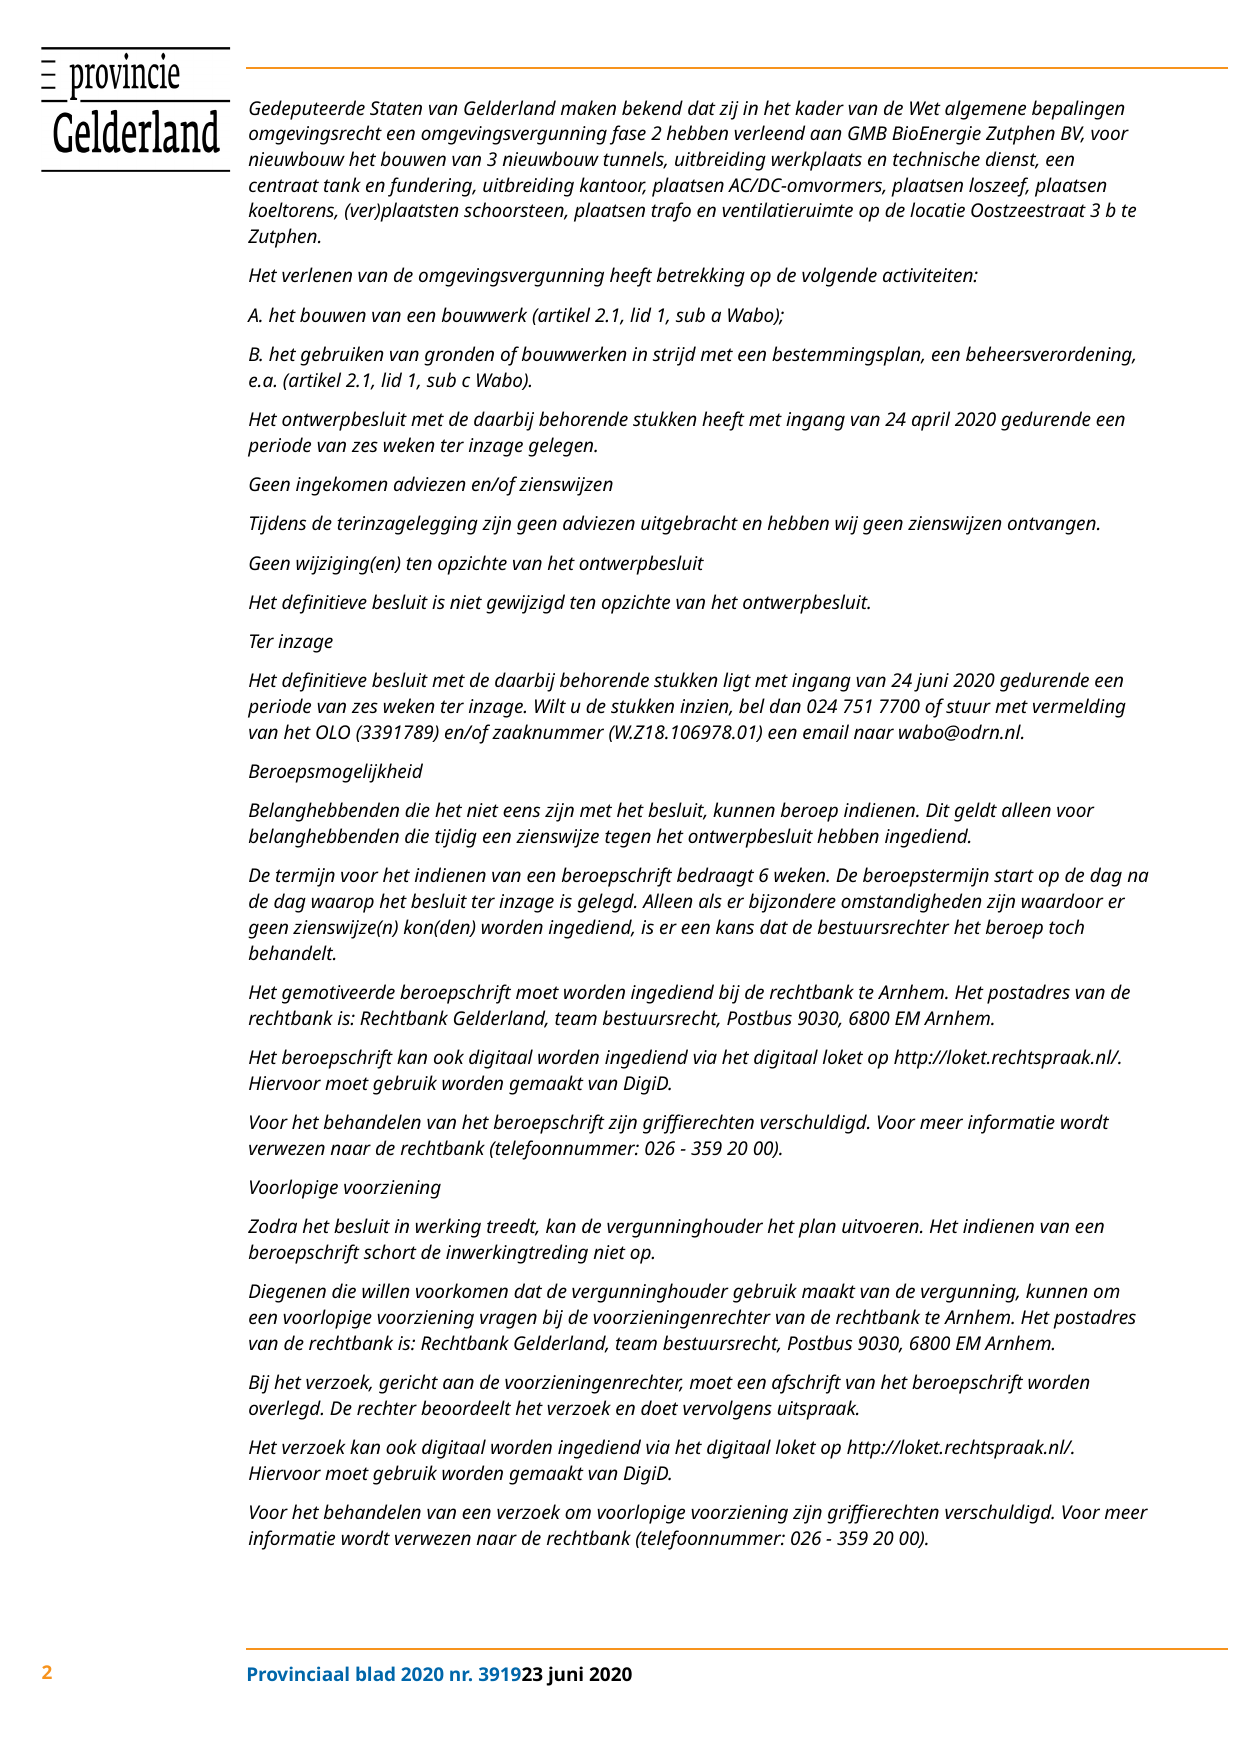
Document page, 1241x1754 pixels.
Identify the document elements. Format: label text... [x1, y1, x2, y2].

text De termijn voor het indienen van een beroepschrift bedraagt 6 weken. De beroepstermijn start op de dag na de dag waarop het besluit ter inzage is gelegd. Alleen als er bijzondere omstandigheden zijn waardoor er geen zienswijze(n) kon(den) worden ingediend, is er een kans dat de bestuursrechter het beroep toch behandelt. [248, 863, 1152, 966]
text Geen wijziging(en) ten opzichte van het ontwerpbesluit [248, 550, 1152, 576]
text B. het gebruiken van gronden of bouwwerken in strijd met een bestemmingsplan, een beheersverordening, e.a. (artikel 2.1, lid 1, sub c Wabo). [248, 341, 1152, 393]
text Tijdens de terinzagelegging zijn geen adviezen uitgebracht en hebben wij geen zienswijzen ontvangen. [248, 511, 1152, 536]
text Beroepsmogelijkheid [248, 758, 1152, 784]
text Belanghebbenden die het niet eens zijn met het besluit, kunnen beroep indienen. Dit geldt alleen voor belanghebbenden die tijdig een zienswijze tegen het ontwerpbesluit hebben ingediend. [248, 798, 1152, 849]
text Het verlenen van de omgevingsvergunning heeft betrekking op de volgende activiteiten: [248, 263, 1152, 288]
text Voorlopige voorziening [248, 1174, 1152, 1200]
text Het verzoek kan ook digitaal worden ingediend via het digitaal loket op http://loket.rechtspraak.nl/. Hiervoor moet gebruik worden gemaakt van DigiD. [248, 1434, 1152, 1486]
text Voor het behandelen van een verzoek om voorlopige voorziening zijn griffierechten verschuldigd. Voor meer informatie wordt verwezen naar de rechtbank (telefoonnummer: 026 - 359 20 00). [248, 1499, 1152, 1551]
text Het definitieve besluit is niet gewijzigd ten opzichte van het ontwerpbesluit. [248, 589, 1152, 615]
text Geen ingekomen adviezen en/of zienswijzen [248, 471, 1152, 497]
text A. het bouwen van een bouwwerk (artikel 2.1, lid 1, sub a Wabo); [248, 302, 1152, 328]
text Het beroepschrift kan ook digitaal worden ingediend via het digitaal loket op http://loket.rechtspraak.nl/. Hiervoor moet gebruik worden gemaakt van DigiD. [248, 1044, 1152, 1096]
text Het ontwerpbesluit met de daarbij behorende stukken heeft met ingang van 24 april 2020 gedurende een periode van zes weken ter inzage gelegen. [248, 406, 1152, 458]
text Diegenen die willen voorkomen dat de vergunninghouder gebruik maakt van de vergunning, kunnen om een voorlopige voorziening vragen bij de voorzieningenrechter van de rechtbank te Arnhem. Het postadres van de rechtbank is: Rechtbank Gelderland, team bestuursrecht, Postbus 9030, 6800 EM Arnhem. [248, 1278, 1152, 1356]
text Bij het verzoek, gericht aan de voorzieningenrechter, moet een afschrift van het beroepschrift worden overlegd. De rechter beoordeelt het verzoek en doet vervolgens uitspraak. [248, 1369, 1152, 1421]
text Gedeputeerde Staten van Gelderland maken bekend dat zij in het kader van de Wet algemene bepalingen omgevingsrecht een omgevingsvergunning fase 2 hebben verleend aan GMB BioEnergie Zutphen BV, voor nieuwbouw het bouwen van 3 nieuwbouw tunnels, uitbreiding werkplaats en technische dienst, een centraat tank en fundering, uitbreiding kantoor, plaatsen AC/DC-omvormers, plaatsen loszeef, plaatsen koeltorens, (ver)plaatsten schoorsteen, plaatsen trafo en ventilatieruimte op de locatie Oostzeestraat 3 b te Zutphen. [248, 95, 1152, 249]
text Het gemotiveerde beroepschrift moet worden ingediend bij de rechtbank te Arnhem. Het postadres van de rechtbank is: Rechtbank Gelderland, team bestuursrecht, Postbus 9030, 6800 EM Arnhem. [248, 979, 1152, 1031]
text Voor het behandelen van het beroepschrift zijn griffierechten verschuldigd. Voor meer informatie wordt verwezen naar de rechtbank (telefoonnummer: 026 - 359 20 00). [248, 1109, 1152, 1161]
text Zodra het besluit in werking treedt, kan de vergunninghouder het plan uitvoeren. Het indienen van een beroepschrift schort de inwerkingtreding niet op. [248, 1213, 1152, 1265]
text Ter inzage [248, 628, 1152, 654]
text Het definitieve besluit met de daarbij behorende stukken ligt met ingang van 24 juni 2020 gedurende een periode van zes weken ter inzage. Wilt u de stukken inzien, bel dan 024 751 7700 of stuur met vermelding van het OLO (3391789) en/of zaaknummer (W.Z18.106978.01) een email naar wabo@odrn.nl. [248, 668, 1152, 745]
picture [41, 47, 231, 172]
